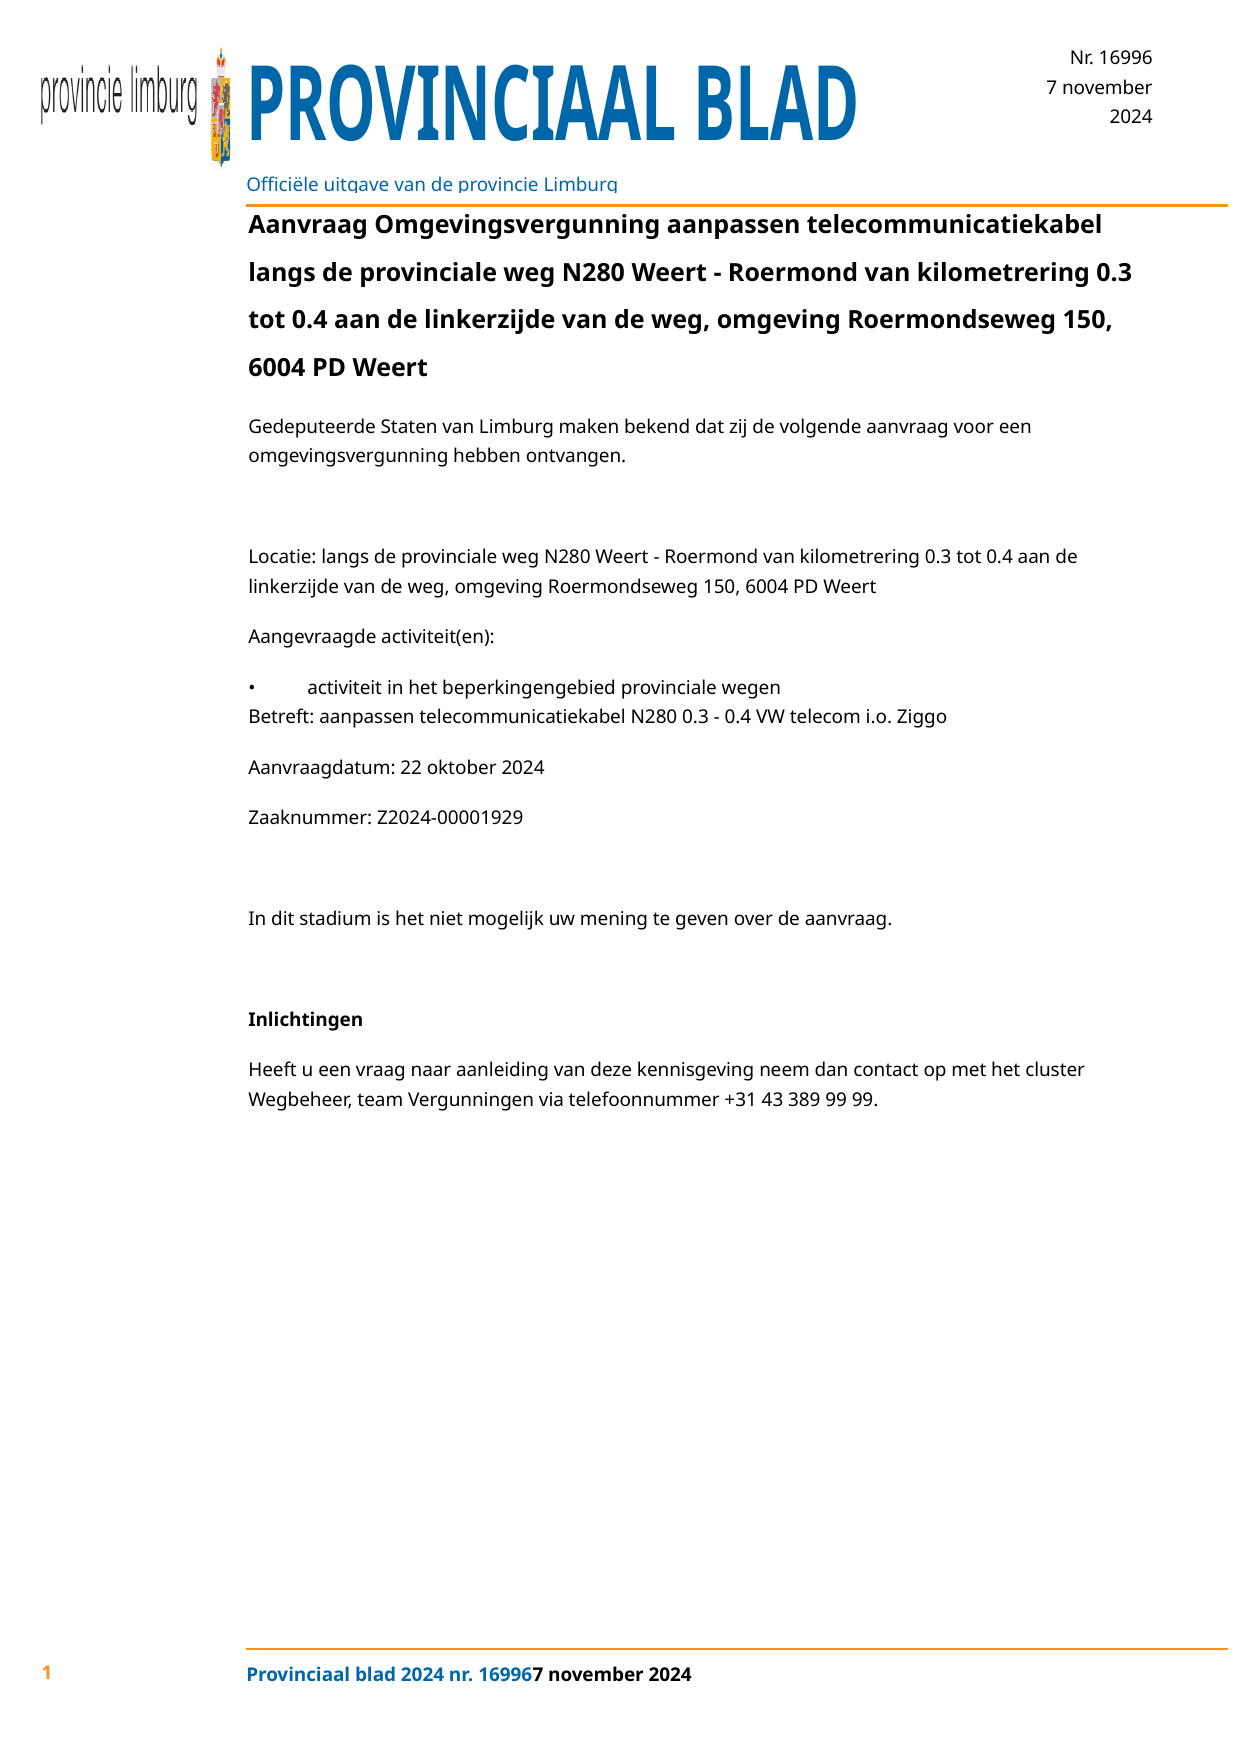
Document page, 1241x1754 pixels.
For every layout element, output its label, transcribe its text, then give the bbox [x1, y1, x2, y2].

text Aanvraag Omgevingsvergunning aanpassen telecommunicatiekabel langs de provinciale weg N280 Weert - Roermond van kilometrering 0.3 tot 0.4 aan de linkerzijde van de weg, omgeving Roermondseweg 150, 6004 PD Weert [248, 207, 1152, 384]
picture [41, 47, 231, 172]
text Gedeputeerde Staten van Limburg maken bekend dat zij de volgende aanvraag voor een omgevingsvergunning hebben ontvangen. [248, 413, 1152, 468]
text Inlichtingen [248, 1006, 1152, 1032]
text In dit stadium is het niet mogelijk uw mening te geven over de aanvraag. [248, 905, 1152, 931]
text Zaaknummer: Z2024-00001929 [248, 804, 1152, 830]
list activiteit in het beperkingengebied provinciale wegen [248, 674, 1152, 700]
text Betreft: aanpassen telecommunicatiekabel N280 0.3 - 0.4 VW telecom i.o. Ziggo [248, 703, 1152, 729]
text Locatie: langs de provinciale weg N280 Weert - Roermond van kilometrering 0.3 tot 0.4 aan de linkerzijde van de weg, omgeving Roermondseweg 150, 6004 PD Weert [248, 543, 1152, 599]
text Aangevraagde activiteit(en): [248, 623, 1152, 649]
text Heeft u een vraag naar aanleiding van deze kennisgeving neem dan contact op met het cluster Wegbeheer, team Vergunningen via telefoonnummer +31 43 389 99 99. [248, 1056, 1152, 1112]
text Aanvraagdatum: 22 oktober 2024 [248, 754, 1152, 780]
